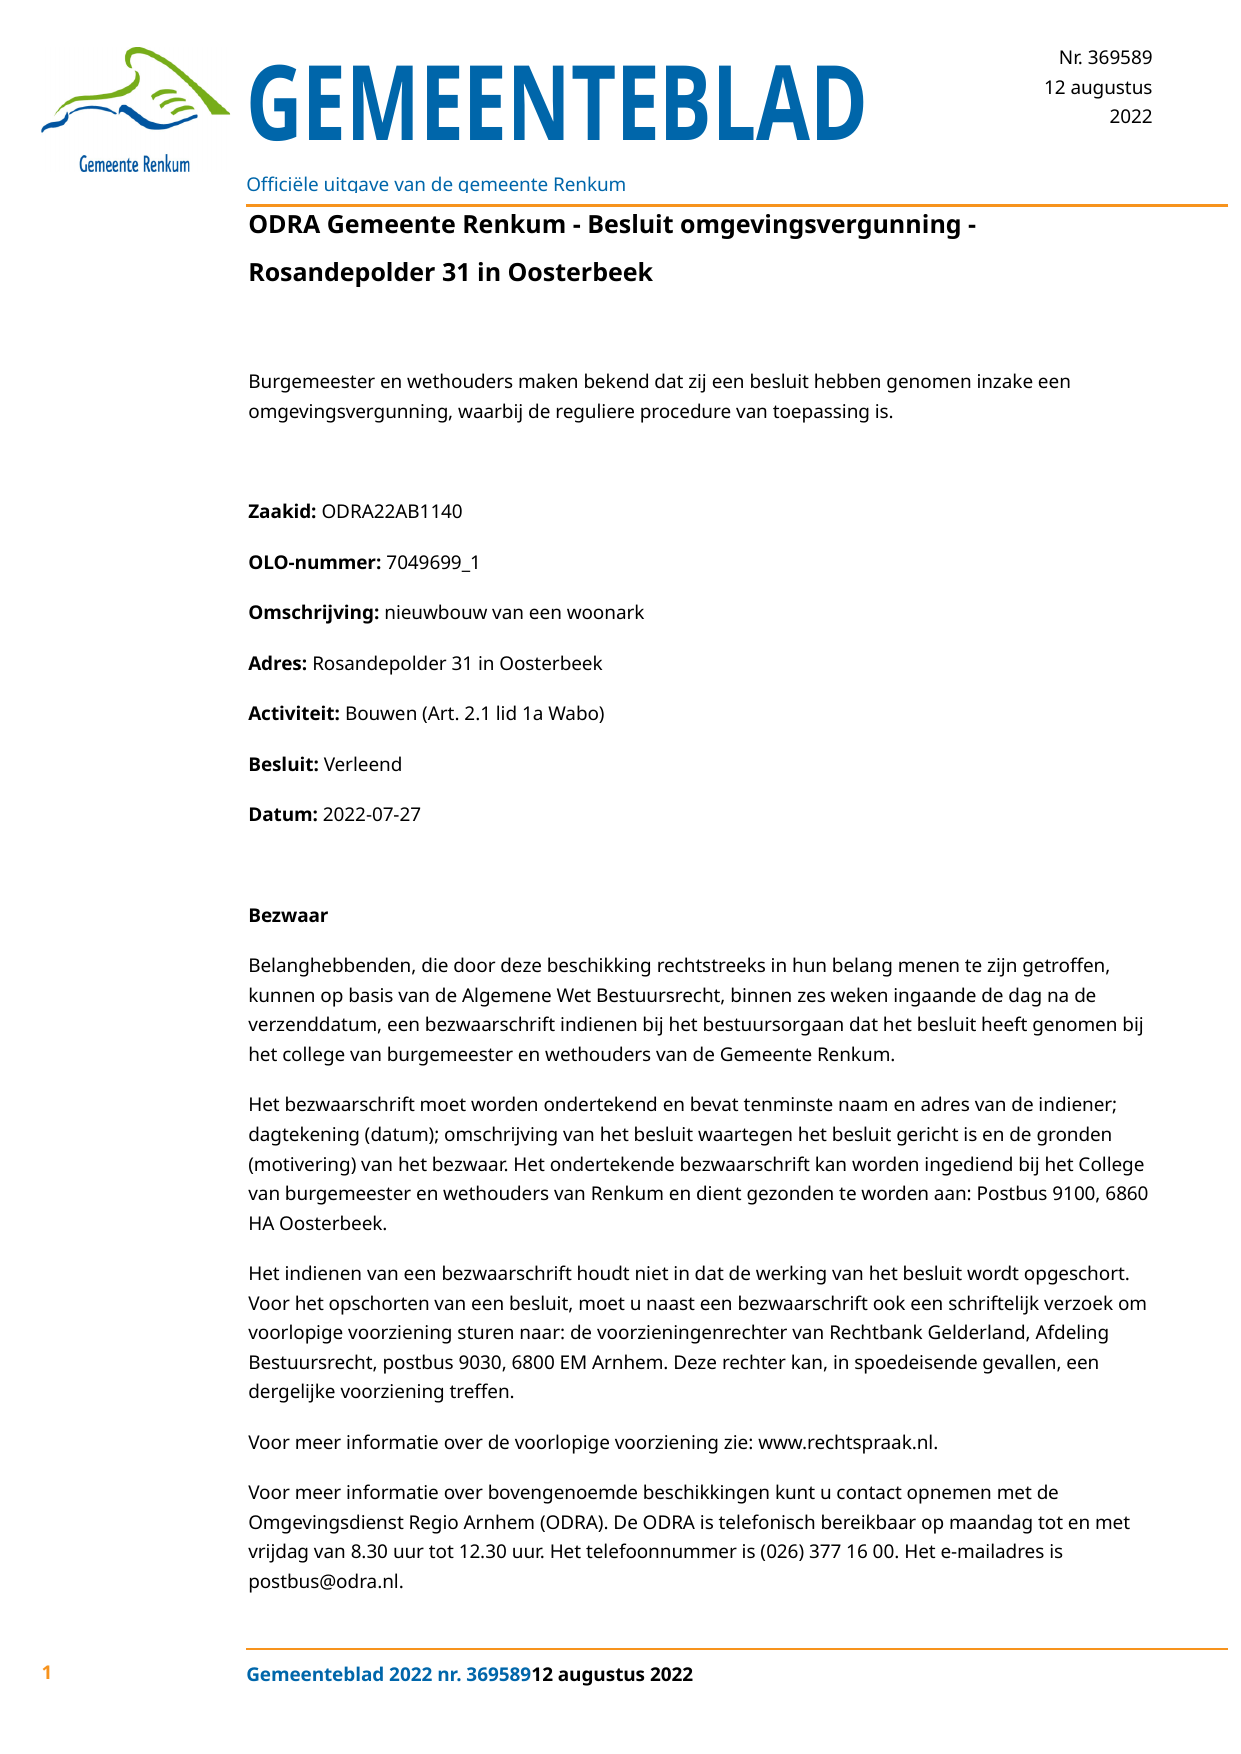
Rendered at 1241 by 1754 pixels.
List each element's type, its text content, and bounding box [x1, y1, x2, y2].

text Burgemeester en wethouders maken bekend dat zij een besluit hebben genomen inzake een omgevingsvergunning, waarbij de reguliere procedure van toepassing is. [248, 368, 1152, 424]
text Besluit: Verleend [248, 751, 1152, 777]
text OLO-nummer: 7049699_1 [248, 549, 1152, 575]
text Het bezwaarschrift moet worden ondertekend en bevat tenminste naam en adres van de indiener; dagtekening (datum); omschrijving van het besluit waartegen het besluit gericht is en de gronden (motivering) van het bezwaar. Het ondertekende bezwaarschrift kan worden ingediend bij het College van burgemeester en wethouders van Renkum en dient gezonden te worden aan: Postbus 9100, 6860 HA Oosterbeek. [248, 1092, 1152, 1236]
text Het indienen van een bezwaarschrift houdt niet in dat de werking van het besluit wordt opgeschort. Voor het opschorten van een besluit, moet u naast een bezwaarschrift ook een schriftelijk verzoek om voorlopige voorziening sturen naar: de voorzieningenrechter van Rechtbank Gelderland, Afdeling Bestuursrecht, postbus 9030, 6800 EM Arnhem. Deze rechter kan, in spoedeisende gevallen, een dergelijke voorziening treffen. [248, 1260, 1152, 1404]
text Bezwaar [248, 902, 1152, 928]
picture [41, 47, 231, 172]
text ODRA Gemeente Renkum - Besluit omgevingsvergunning - Rosandepolder 31 in Oosterbeek [248, 207, 1152, 288]
text Voor meer informatie over bovengenoemde beschikkingen kunt u contact opnemen met de Omgevingsdienst Regio Arnhem (ODRA). De ODRA is telefonisch bereikbaar op maandag tot en met vrijdag van 8.30 uur tot 12.30 uur. Het telefoonnummer is (026) 377 16 00. Het e-mailadres is postbus@odra.nl. [248, 1479, 1152, 1594]
text Datum: 2022-07-27 [248, 801, 1152, 827]
text Zaakid: ODRA22AB1140 [248, 499, 1152, 524]
text Belanghebbenden, die door deze beschikking rechtstreeks in hun belang menen te zijn getroffen, kunnen op basis van de Algemene Wet Bestuursrecht, binnen zes weken ingaande de dag na de verzenddatum, een bezwaarschrift indienen bij het bestuursorgaan dat het besluit heeft genomen bij het college van burgemeester en wethouders van de Gemeente Renkum. [248, 952, 1152, 1067]
text Adres: Rosandepolder 31 in Oosterbeek [248, 650, 1152, 676]
text Activiteit: Bouwen (Art. 2.1 lid 1a Wabo) [248, 700, 1152, 726]
text Omschrijving: nieuwbouw van een woonark [248, 599, 1152, 625]
text Voor meer informatie over de voorlopige voorziening zie: www.rechtspraak.nl. [248, 1429, 1152, 1455]
